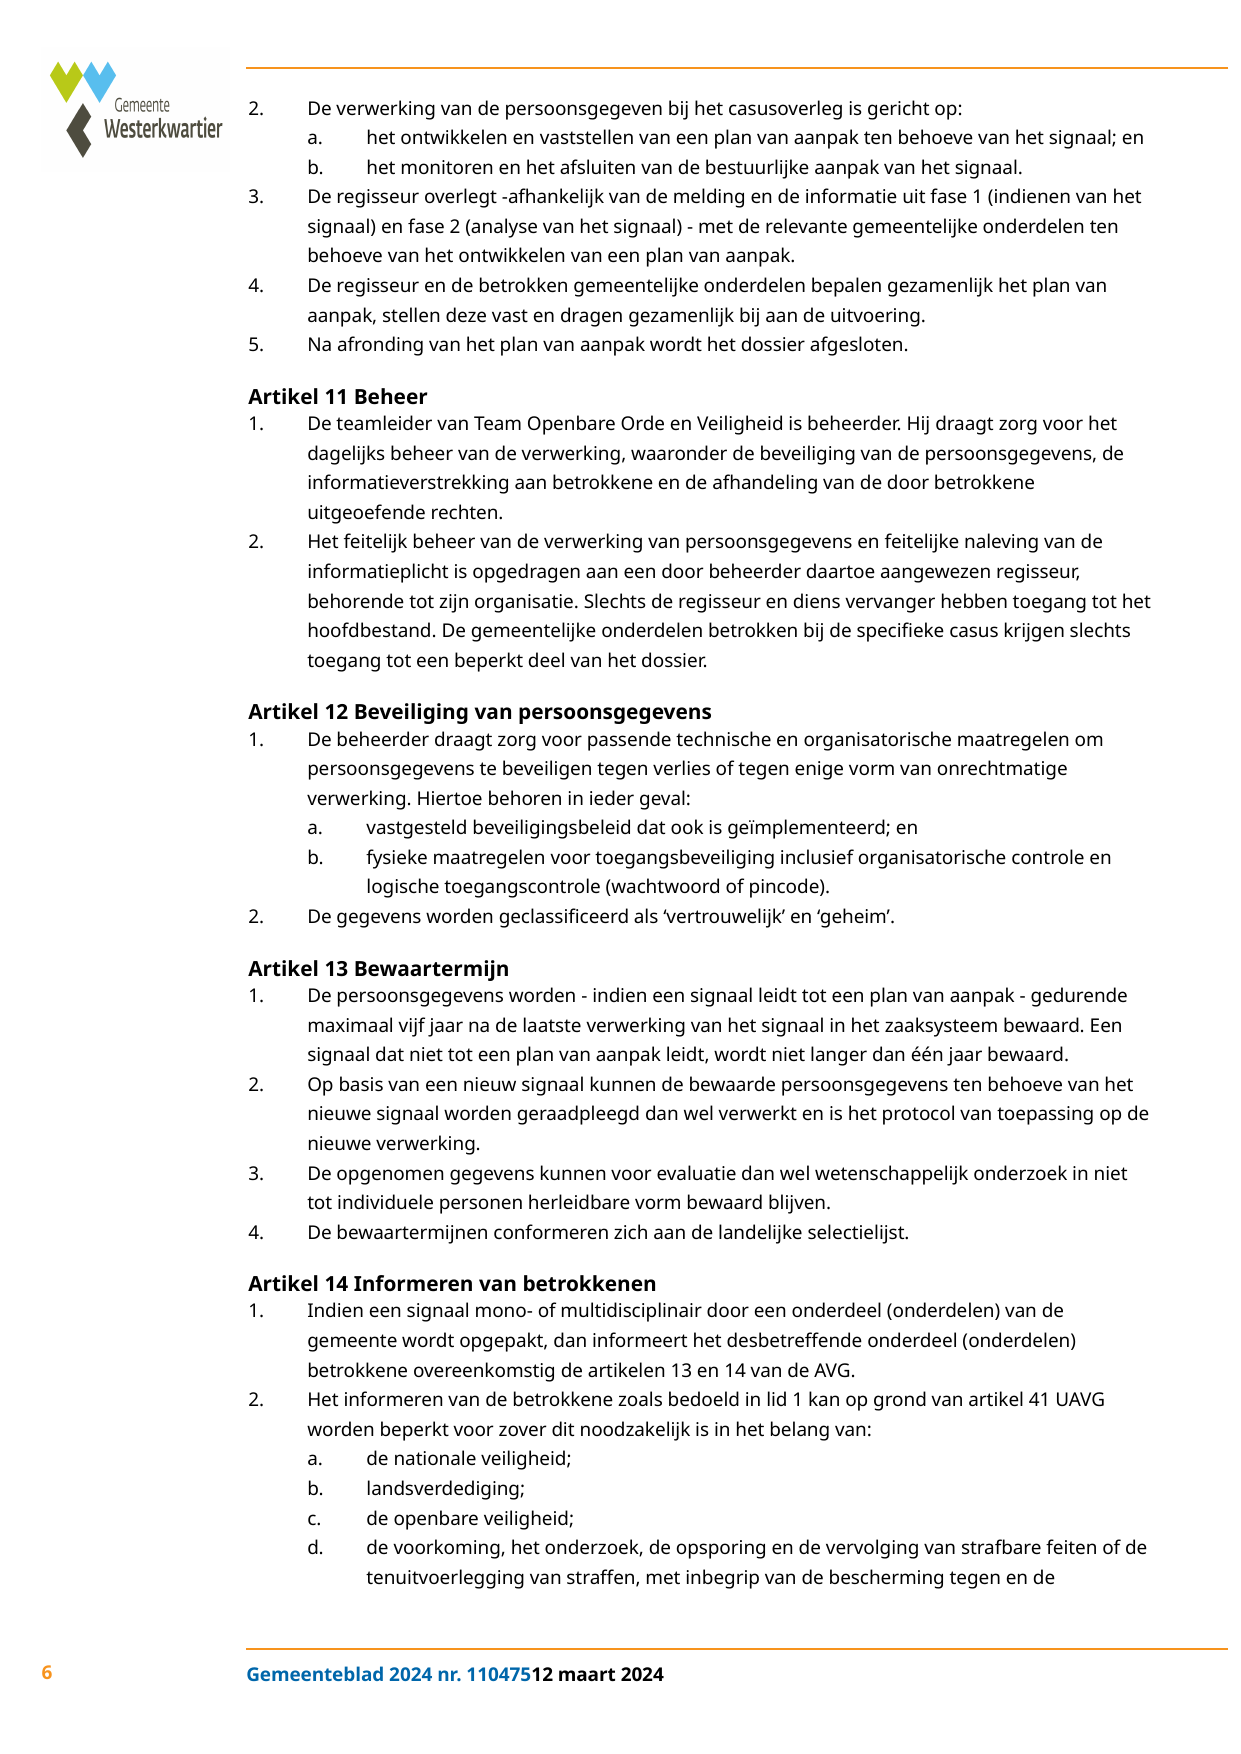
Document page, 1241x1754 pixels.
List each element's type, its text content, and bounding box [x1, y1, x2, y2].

list vastgesteld beveiligingsbeleid dat ook is geïmplementeerd; en [307, 814, 1152, 840]
list De teamleider van Team Openbare Orde en Veiligheid is beheerder. Hij draagt zorg voor het dagelijks beheer van de verwerking, waaronder de beveiliging van de persoonsgegevens, de informatieverstrekking aan betrokkene en de afhandeling van de door betrokkene uitgeoefende rechten. [248, 410, 1152, 525]
list Het feitelijk beheer van de verwerking van persoonsgegevens en feitelijke naleving van de informatieplicht is opgedragen aan een door beheerder daartoe aangewezen regisseur, behorende tot zijn organisatie. Slechts de regisseur en diens vervanger hebben toegang tot het hoofdbestand. De gemeentelijke onderdelen betrokken bij de specifieke casus krijgen slechts toegang tot een beperkt deel van het dossier. [248, 529, 1152, 673]
list de openbare veiligheid; [307, 1505, 1152, 1531]
list Na afronding van het plan van aanpak wordt het dossier afgesloten. [248, 331, 1152, 357]
list De bewaartermijnen conformeren zich aan de landelijke selectielijst. [248, 1219, 1152, 1244]
list De beheerder draagt zorg voor passende technische en organisatorische maatregelen om persoonsgegevens te beveiligen tegen verlies of tegen enige vorm van onrechtmatige verwerking. Hiertoe behoren in ieder geval: [248, 726, 1152, 811]
text Artikel 14 Informeren van betrokkenen [248, 1269, 1152, 1298]
list De persoonsgegevens worden - indien een signaal leidt tot een plan van aanpak - gedurende maximaal vijf jaar na de laatste verwerking van het signaal in het zaaksysteem bewaard. Een signaal dat niet tot een plan van aanpak leidt, wordt niet langer dan één jaar bewaard. [248, 982, 1152, 1067]
list Op basis van een nieuw signaal kunnen de bewaarde persoonsgegevens ten behoeve van het nieuwe signaal worden geraadpleegd dan wel verwerkt en is het protocol van toepassing op de nieuwe verwerking. [248, 1071, 1152, 1156]
list De opgenomen gegevens kunnen voor evaluatie dan wel wetenschappelijk onderzoek in niet tot individuele personen herleidbare vorm bewaard blijven. [248, 1160, 1152, 1215]
text Artikel 11 Beheer [248, 382, 1152, 410]
text Artikel 13 Bewaartermijn [248, 954, 1152, 982]
list De verwerking van de persoonsgegeven bij het casusoverleg is gericht op: [248, 95, 1152, 121]
picture [41, 47, 231, 172]
text Artikel 12 Beveiliging van persoonsgegevens [248, 697, 1152, 726]
list landsverdediging; [307, 1475, 1152, 1501]
list de nationale veiligheid; [307, 1446, 1152, 1471]
list De regisseur overlegt -afhankelijk van de melding en de informatie uit fase 1 (indienen van het signaal) en fase 2 (analyse van het signaal) - met de relevante gemeentelijke onderdelen ten behoeve van het ontwikkelen van een plan van aanpak. [248, 183, 1152, 268]
list Het informeren van de betrokkene zoals bedoeld in lid 1 kan op grond van artikel 41 UAVG worden beperkt voor zover dit noodzakelijk is in het belang van: [248, 1386, 1152, 1442]
list De gegevens worden geclassificeerd als ‘vertrouwelijk’ en ‘geheim’. [248, 903, 1152, 929]
list De regisseur en de betrokken gemeentelijke onderdelen bepalen gezamenlijk het plan van aanpak, stellen deze vast en dragen gezamenlijk bij aan de uitvoering. [248, 272, 1152, 328]
list de voorkoming, het onderzoek, de opsporing en de vervolging van strafbare feiten of de tenuitvoerlegging van straffen, met inbegrip van de bescherming tegen en de [307, 1534, 1152, 1590]
list Indien een signaal mono- of multidisciplinair door een onderdeel (onderdelen) van de gemeente wordt opgepakt, dan informeert het desbetreffende onderdeel (onderdelen) betrokkene overeenkomstig de artikelen 13 en 14 van de AVG. [248, 1298, 1152, 1383]
list het ontwikkelen en vaststellen van een plan van aanpak ten behoeve van het signaal; en [307, 124, 1152, 150]
list fysieke maatregelen voor toegangsbeveiliging inclusief organisatorische controle en logische toegangscontrole (wachtwoord of pincode). [307, 844, 1152, 899]
list het monitoren en het afsluiten van de bestuurlijke aanpak van het signaal. [307, 154, 1152, 180]
